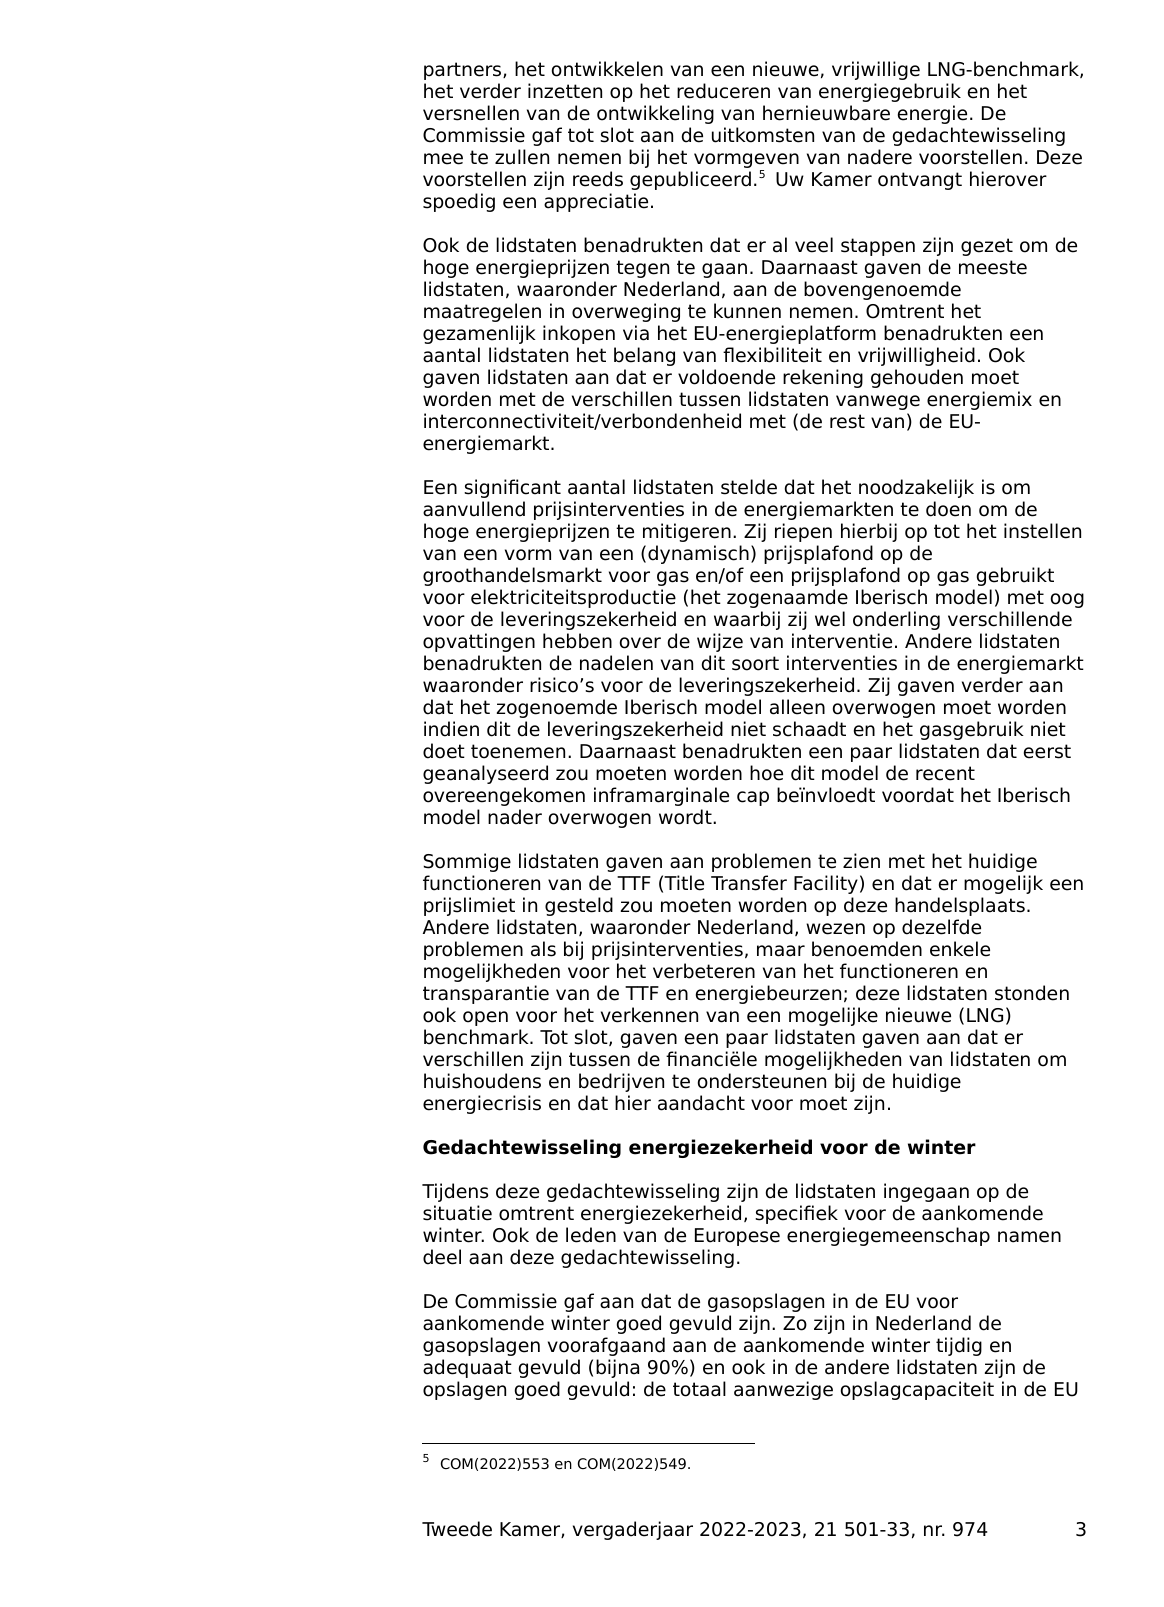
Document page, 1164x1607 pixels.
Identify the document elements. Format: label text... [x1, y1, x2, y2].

text Tijdens deze gedachtewisseling zijn de lidstaten ingegaan op de situatie omtrent energiezekerheid, specifiek voor de aankomende winter. Ook de leden van de Europese energiegemeenschap namen deel aan deze gedachtewisseling. [422, 1181, 1087, 1269]
text partners, het ontwikkelen van een nieuwe, vrijwillige LNG-benchmark, het verder inzetten op het reduceren van energiegebruik en het versnellen van de ontwikkeling van hernieuwbare energie. De Commissie gaf tot slot aan de uitkomsten van de gedachtewisseling mee te zullen nemen bij het vormgeven van nadere voorstellen. Deze voorstellen zijn reeds gepubliceerd. Uw Kamer ontvangt hierover spoedig een appreciatie. [422, 59, 1087, 213]
text Ook de lidstaten benadrukten dat er al veel stappen zijn gezet om de hoge energieprijzen tegen te gaan. Daarnaast gaven de meeste lidstaten, waaronder Nederland, aan de bovengenoemde maatregelen in overweging te kunnen nemen. Omtrent het gezamenlijk inkopen via het EU-energieplatform benadrukten een aantal lidstaten het belang van flexibiliteit en vrijwilligheid. Ook gaven lidstaten aan dat er voldoende rekening gehouden moet worden met de verschillen tussen lidstaten vanwege energiemix en interconnectiviteit/verbondenheid met (de rest van) de EU-energiemarkt. [422, 235, 1087, 455]
subtitle Gedachtewisseling energiezekerheid voor de winter [422, 1137, 1087, 1159]
text Sommige lidstaten gaven aan problemen te zien met het huidige functioneren van de TTF (Title Transfer Facility) en dat er mogelijk een prijslimiet in gesteld zou moeten worden op deze handelsplaats. Andere lidstaten, waaronder Nederland, wezen op dezelfde problemen als bij prijsinterventies, maar benoemden enkele mogelijkheden voor het verbeteren van het functioneren en transparantie van de TTF en energiebeurzen; deze lidstaten stonden ook open voor het verkennen van een mogelijke nieuwe (LNG) benchmark. Tot slot, gaven een paar lidstaten gaven aan dat er verschillen zijn tussen de financiële mogelijkheden van lidstaten om huishoudens en bedrijven te ondersteunen bij de huidige energiecrisis en dat hier aandacht voor moet zijn. [422, 851, 1087, 1115]
text COM(2022)553 en COM(2022)549. [422, 1452, 1087, 1474]
text Een significant aantal lidstaten stelde dat het noodzakelijk is om aanvullend prijsinterventies in de energiemarkten te doen om de hoge energieprijzen te mitigeren. Zij riepen hierbij op tot het instellen van een vorm van een (dynamisch) prijsplafond op de groothandelsmarkt voor gas en/of een prijsplafond op gas gebruikt voor elektriciteitsproductie (het zogenaamde Iberisch model) met oog voor de leveringszekerheid en waarbij zij wel onderling verschillende opvattingen hebben over de wijze van interventie. Andere lidstaten benadrukten de nadelen van dit soort interventies in de energiemarkt waaronder risico’s voor de leveringszekerheid. Zij gaven verder aan dat het zogenoemde Iberisch model alleen overwogen moet worden indien dit de leveringszekerheid niet schaadt en het gasgebruik niet doet toenemen. Daarnaast benadrukten een paar lidstaten dat eerst geanalyseerd zou moeten worden hoe dit model de recent overeengekomen inframarginale cap beïnvloedt voordat het Iberisch model nader overwogen wordt. [422, 477, 1087, 829]
text De Commissie gaf aan dat de gasopslagen in de EU voor aankomende winter goed gevuld zijn. Zo zijn in Nederland de gasopslagen voorafgaand aan de aankomende winter tijdig en adequaat gevuld (bijna 90%) en ook in de andere lidstaten zijn de opslagen goed gevuld: de totaal aanwezige opslagcapaciteit in de EU [422, 1291, 1087, 1401]
